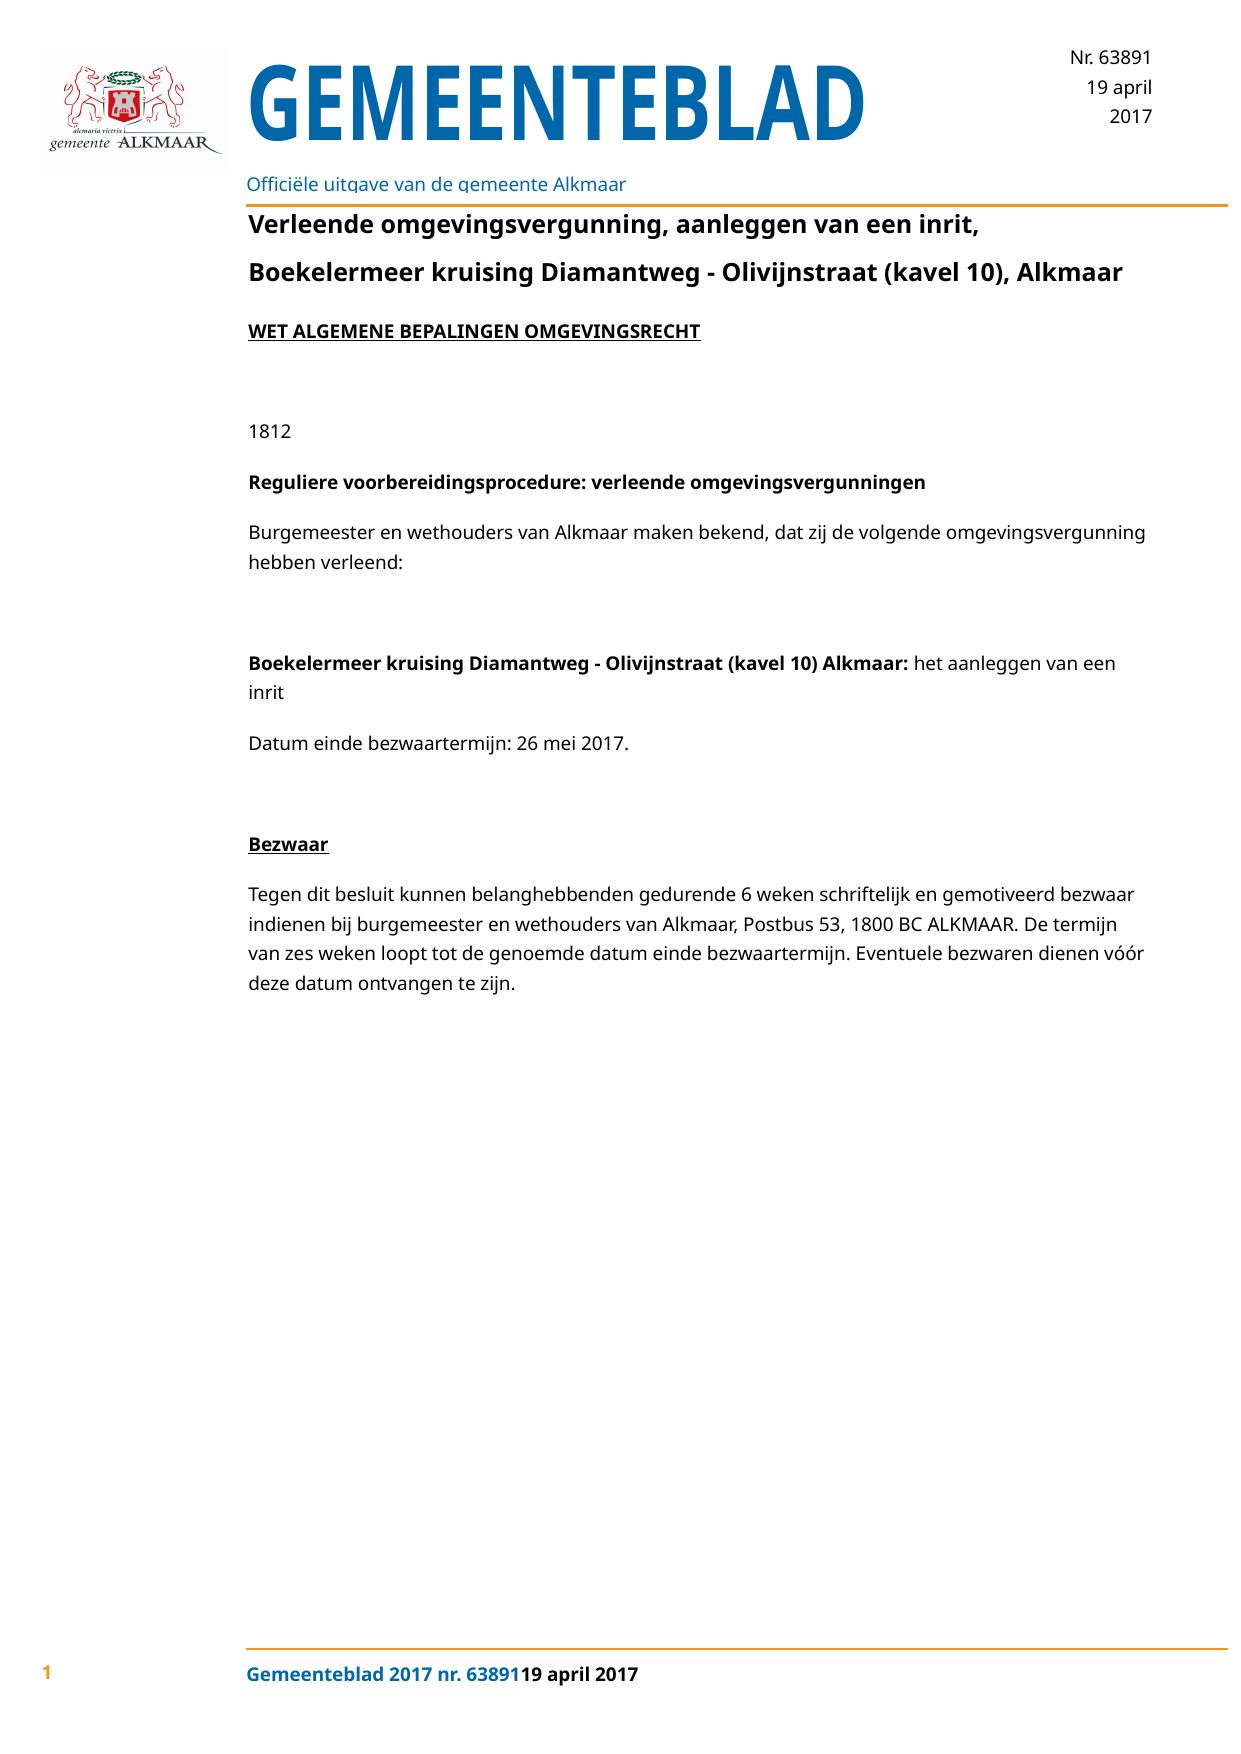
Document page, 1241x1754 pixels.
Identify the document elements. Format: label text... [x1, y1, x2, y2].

text 1812 [248, 419, 1152, 444]
text Bezwaar [248, 831, 1152, 857]
text Boekelermeer kruising Diamantweg - Olivijnstraat (kavel 10) Alkmaar: het aanleggen van een inrit [248, 650, 1152, 705]
text Reguliere voorbereidingsprocedure: verleende omgevingsvergunningen [248, 469, 1152, 495]
text Burgemeester en wethouders van Alkmaar maken bekend, dat zij de volgende omgevingsvergunning hebben verleend: [248, 519, 1152, 575]
text Datum einde bezwaartermijn: 26 mei 2017. [248, 730, 1152, 756]
text Verleende omgevingsvergunning, aanleggen van een inrit, Boekelermeer kruising Diamantweg - Olivijnstraat (kavel 10), Alkmaar [248, 207, 1152, 288]
picture [41, 47, 231, 172]
text WET ALGEMENE BEPALINGEN OMGEVINGSRECHT [248, 318, 1152, 344]
text Tegen dit besluit kunnen belanghebbenden gedurende 6 weken schriftelijk en gemotiveerd bezwaar indienen bij burgemeester en wethouders van Alkmaar, Postbus 53, 1800 BC ALKMAAR. De termijn van zes weken loopt tot de genoemde datum einde bezwaartermijn. Eventuele bezwaren dienen vóór deze datum ontvangen te zijn. [248, 881, 1152, 996]
